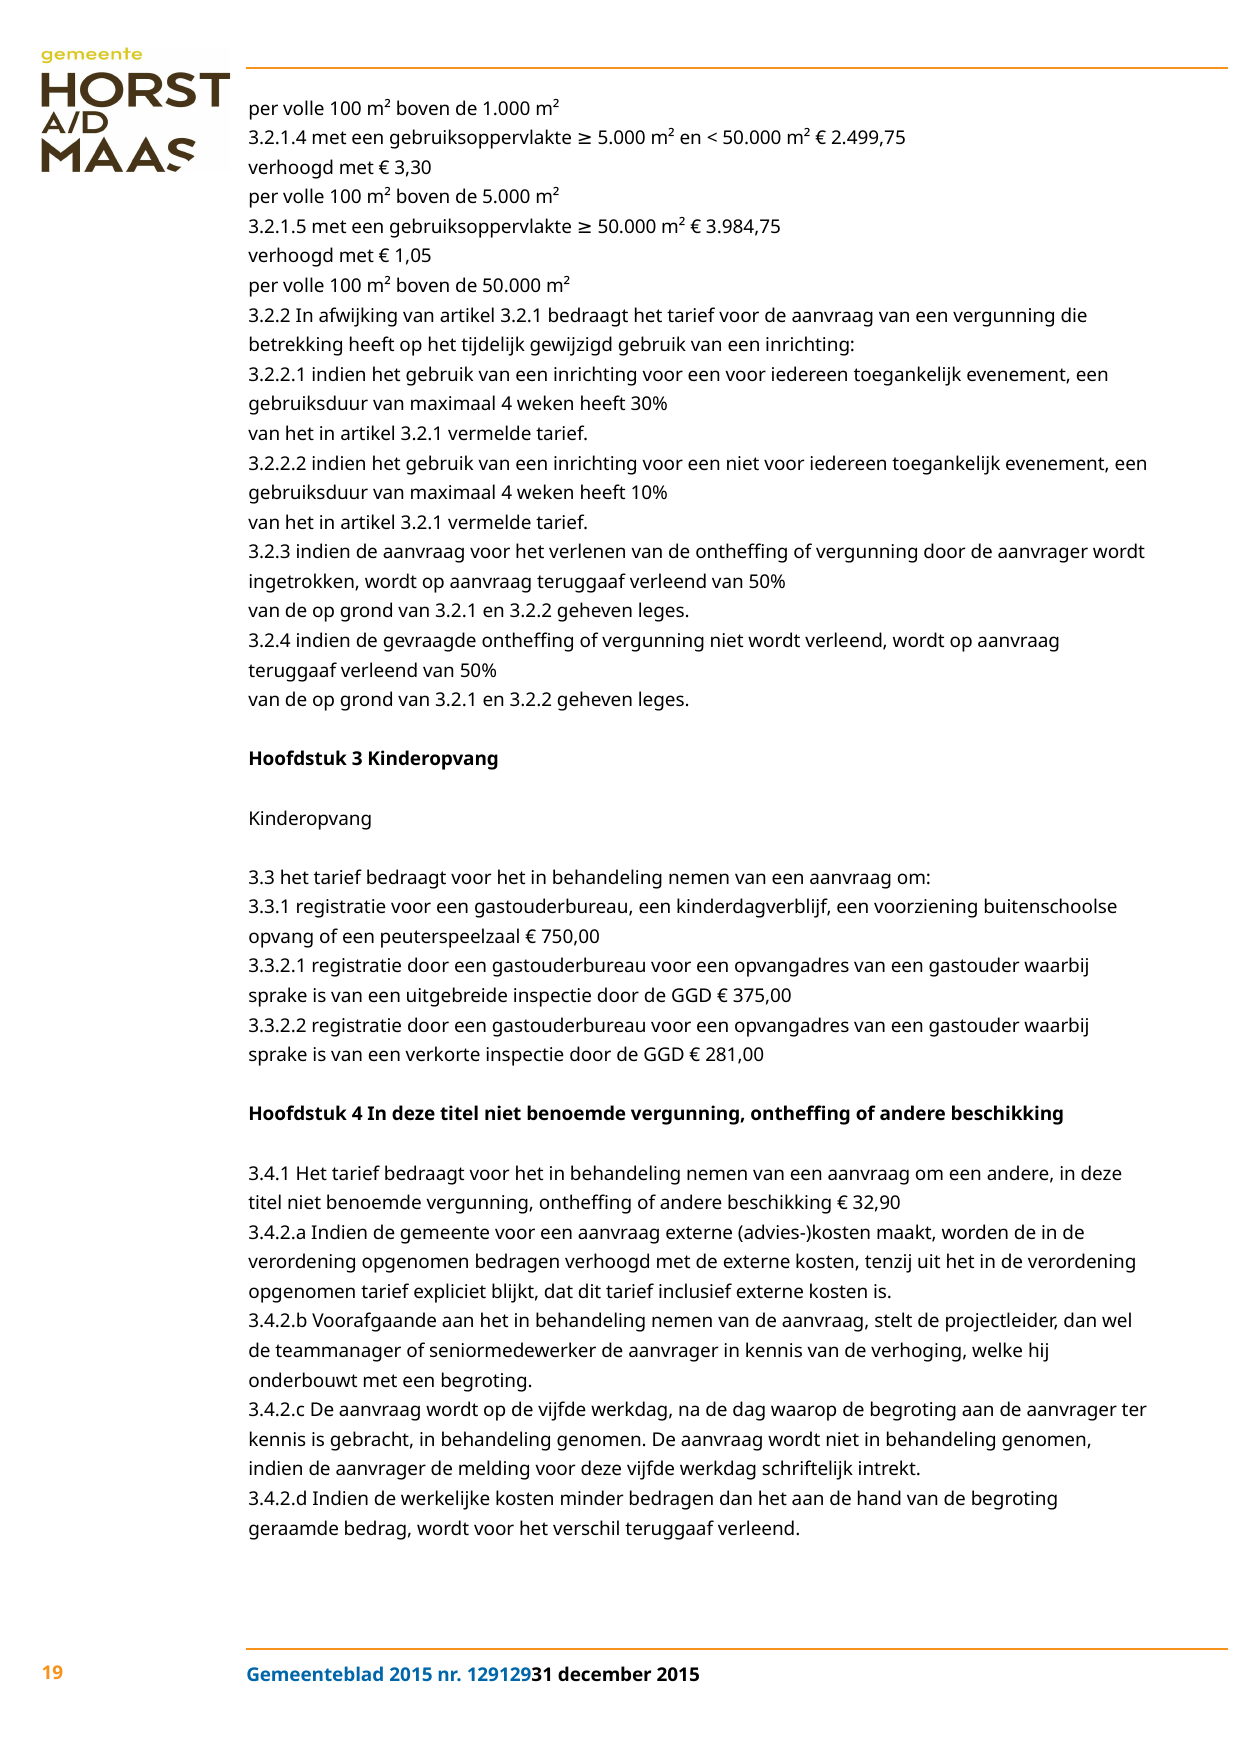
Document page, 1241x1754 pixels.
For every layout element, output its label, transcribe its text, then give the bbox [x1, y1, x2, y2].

text van de op grond van 3.2.1 en 3.2.2 geheven leges. [248, 598, 1152, 623]
text 3.2.1.4 met een gebruiksoppervlakte ≥ 5.000 m² en < 50.000 m² € 2.499,75 [248, 124, 1152, 150]
text Kinderopvang [248, 805, 1152, 831]
text per volle 100 m² boven de 5.000 m² [248, 183, 1152, 209]
text verhoogd met € 3,30 [248, 154, 1152, 180]
text van de op grond van 3.2.1 en 3.2.2 geheven leges. [248, 686, 1152, 712]
text 3.4.2.d Indien de werkelijke kosten minder bedragen dan het aan de hand van de begroting geraamde bedrag, wordt voor het verschil teruggaaf verleend. [248, 1485, 1152, 1541]
text Hoofdstuk 4 In deze titel niet benoemde vergunning, ontheffing of andere beschikking [248, 1101, 1152, 1126]
text 3.2.4 indien de gevraagde ontheffing of vergunning niet wordt verleend, wordt op aanvraag teruggaaf verleend van 50% [248, 627, 1152, 683]
text 3.2.2.1 indien het gebruik van een inrichting voor een voor iedereen toegankelijk evenement, een gebruiksduur van maximaal 4 weken heeft 30% [248, 361, 1152, 416]
text per volle 100 m² boven de 50.000 m² [248, 272, 1152, 298]
text 3.4.2.c De aanvraag wordt op de vijfde werkdag, na de dag waarop de begroting aan de aanvrager ter kennis is gebracht, in behandeling genomen. De aanvraag wordt niet in behandeling genomen, indien de aanvrager de melding voor deze vijfde werkdag schriftelijk intrekt. [248, 1396, 1152, 1481]
text 3.2.1.5 met een gebruiksoppervlakte ≥ 50.000 m² € 3.984,75 [248, 213, 1152, 239]
picture [41, 47, 231, 172]
text 3.4.2.a Indien de gemeente voor een aanvraag externe (advies-)kosten maakt, worden de in de verordening opgenomen bedragen verhoogd met de externe kosten, tenzij uit het in de verordening opgenomen tarief expliciet blijkt, dat dit tarief inclusief externe kosten is. [248, 1219, 1152, 1304]
text 3.2.3 indien de aanvraag voor het verlenen van de ontheffing of vergunning door de aanvrager wordt ingetrokken, wordt op aanvraag teruggaaf verleend van 50% [248, 538, 1152, 594]
text per volle 100 m² boven de 1.000 m² [248, 95, 1152, 121]
text 3.3.2.1 registratie door een gastouderbureau voor een opvangadres van een gastouder waarbij sprake is van een uitgebreide inspectie door de GGD € 375,00 [248, 953, 1152, 1008]
text 3.3.1 registratie voor een gastouderbureau, een kinderdagverblijf, een voorziening buitenschoolse opvang of een peuterspeelzaal € 750,00 [248, 893, 1152, 949]
text 3.2.2.2 indien het gebruik van een inrichting voor een niet voor iedereen toegankelijk evenement, een gebruiksduur van maximaal 4 weken heeft 10% [248, 450, 1152, 505]
text Hoofdstuk 3 Kinderopvang [248, 746, 1152, 771]
text 3.3 het tarief bedraagt voor het in behandeling nemen van een aanvraag om: [248, 864, 1152, 890]
text van het in artikel 3.2.1 vermelde tarief. [248, 509, 1152, 535]
text 3.4.2.b Voorafgaande aan het in behandeling nemen van de aanvraag, stelt de projectleider, dan wel de teammanager of seniormedewerker de aanvrager in kennis van de verhoging, welke hij onderbouwt met een begroting. [248, 1308, 1152, 1393]
text verhoogd met € 1,05 [248, 243, 1152, 268]
text 3.4.1 Het tarief bedraagt voor het in behandeling nemen van een aanvraag om een andere, in deze titel niet benoemde vergunning, ontheffing of andere beschikking € 32,90 [248, 1160, 1152, 1215]
text 3.2.2 In afwijking van artikel 3.2.1 bedraagt het tarief voor de aanvraag van een vergunning die betrekking heeft op het tijdelijk gewijzigd gebruik van een inrichting: [248, 302, 1152, 357]
text van het in artikel 3.2.1 vermelde tarief. [248, 420, 1152, 446]
text 3.3.2.2 registratie door een gastouderbureau voor een opvangadres van een gastouder waarbij sprake is van een verkorte inspectie door de GGD € 281,00 [248, 1012, 1152, 1067]
